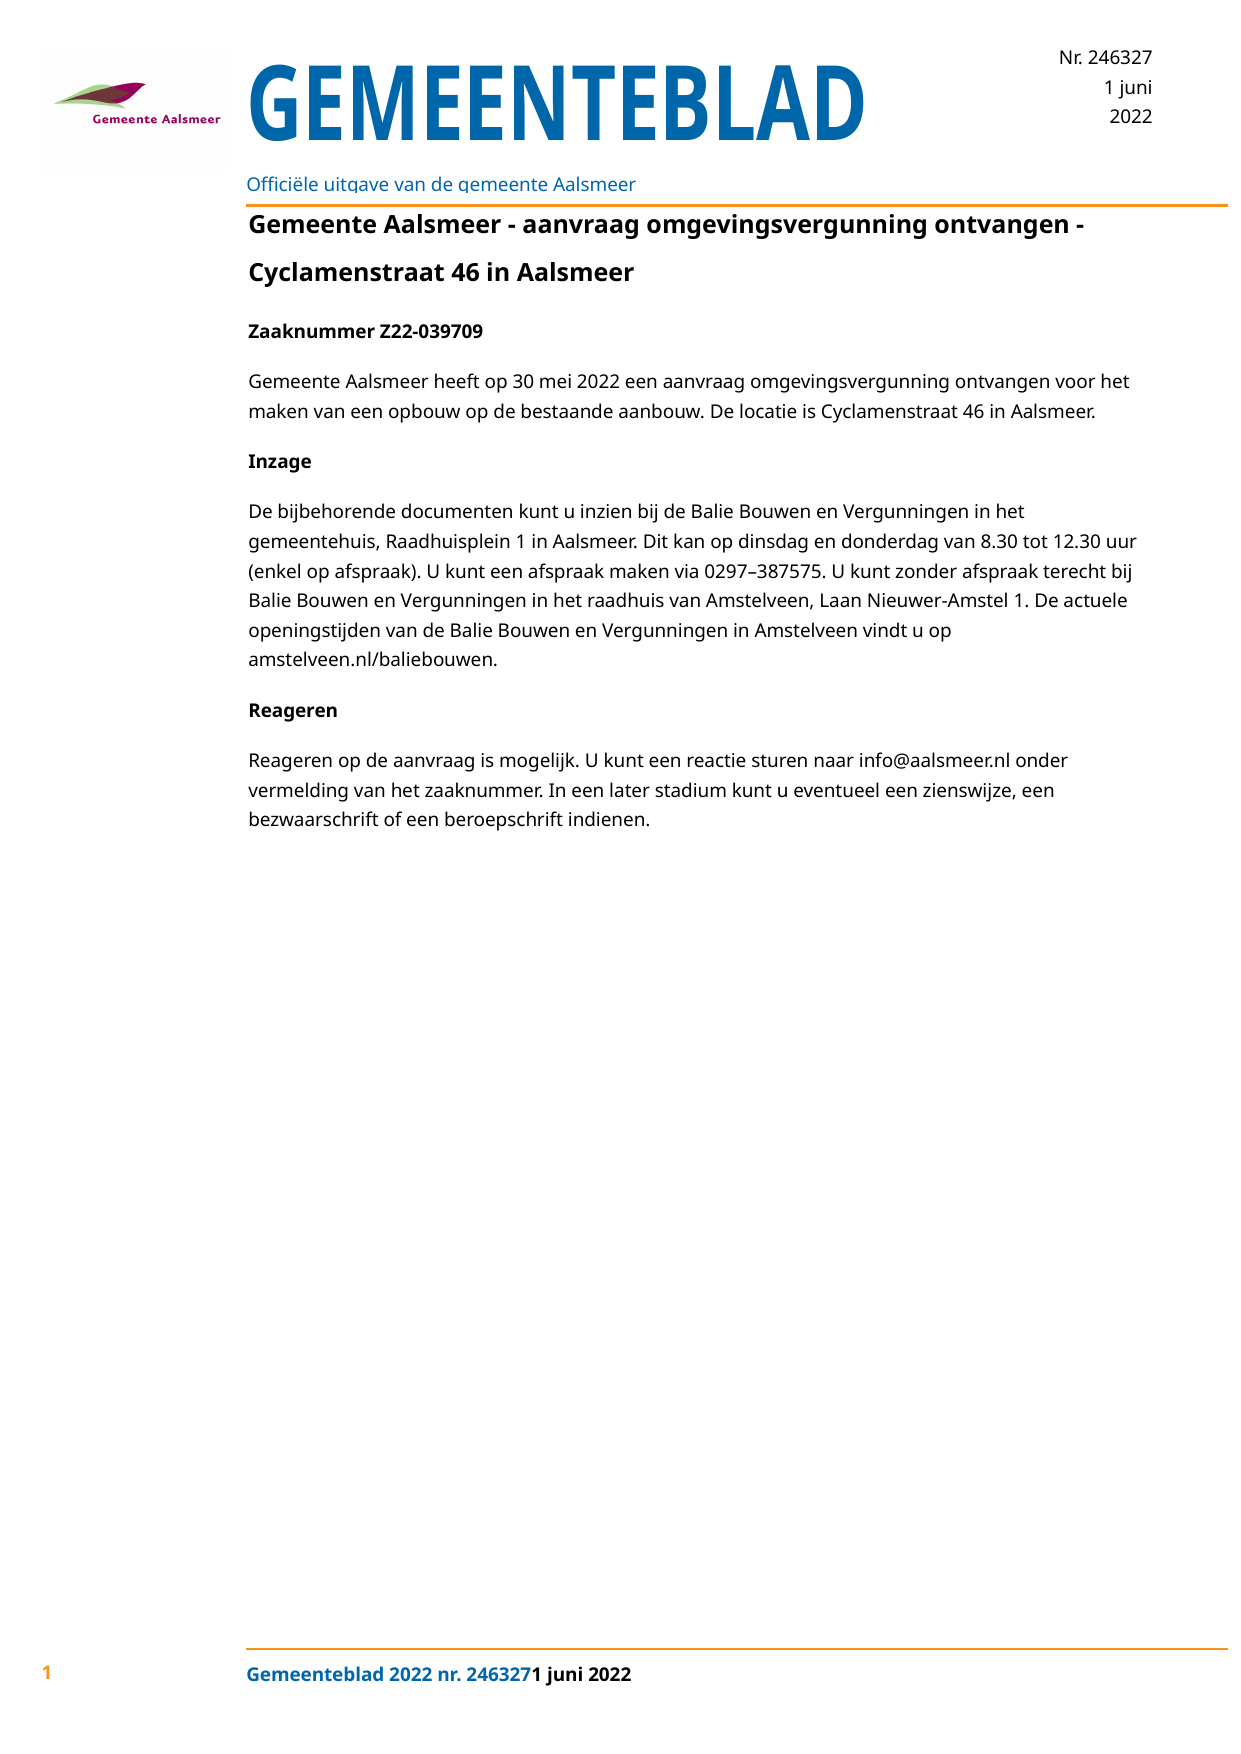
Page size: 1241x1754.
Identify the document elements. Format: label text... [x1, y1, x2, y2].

text Reageren op de aanvraag is mogelijk. U kunt een reactie sturen naar info@aalsmeer.nl onder vermelding van het zaaknummer. In een later stadium kunt u eventueel een zienswijze, een bezwaarschrift of een beroepschrift indienen. [248, 747, 1152, 832]
text Reageren [248, 697, 1152, 723]
text Gemeente Aalsmeer - aanvraag omgevingsvergunning ontvangen - Cyclamenstraat 46 in Aalsmeer [248, 207, 1152, 288]
text Inzage [248, 448, 1152, 474]
text Gemeente Aalsmeer heeft op 30 mei 2022 een aanvraag omgevingsvergunning ontvangen voor het maken van een opbouw op de bestaande aanbouw. De locatie is Cyclamenstraat 46 in Aalsmeer. [248, 368, 1152, 424]
picture [41, 47, 231, 172]
text De bijbehorende documenten kunt u inzien bij de Balie Bouwen en Vergunningen in het gemeentehuis, Raadhuisplein 1 in Aalsmeer. Dit kan op dinsdag en donderdag van 8.30 tot 12.30 uur (enkel op afspraak). U kunt een afspraak maken via 0297–387575. U kunt zonder afspraak terecht bij Balie Bouwen en Vergunningen in het raadhuis van Amstelveen, Laan Nieuwer-Amstel 1. De actuele openingstijden van de Balie Bouwen en Vergunningen in Amstelveen vindt u op amstelveen.nl/baliebouwen. [248, 499, 1152, 672]
text Zaaknummer Z22-039709 [248, 318, 1152, 344]
